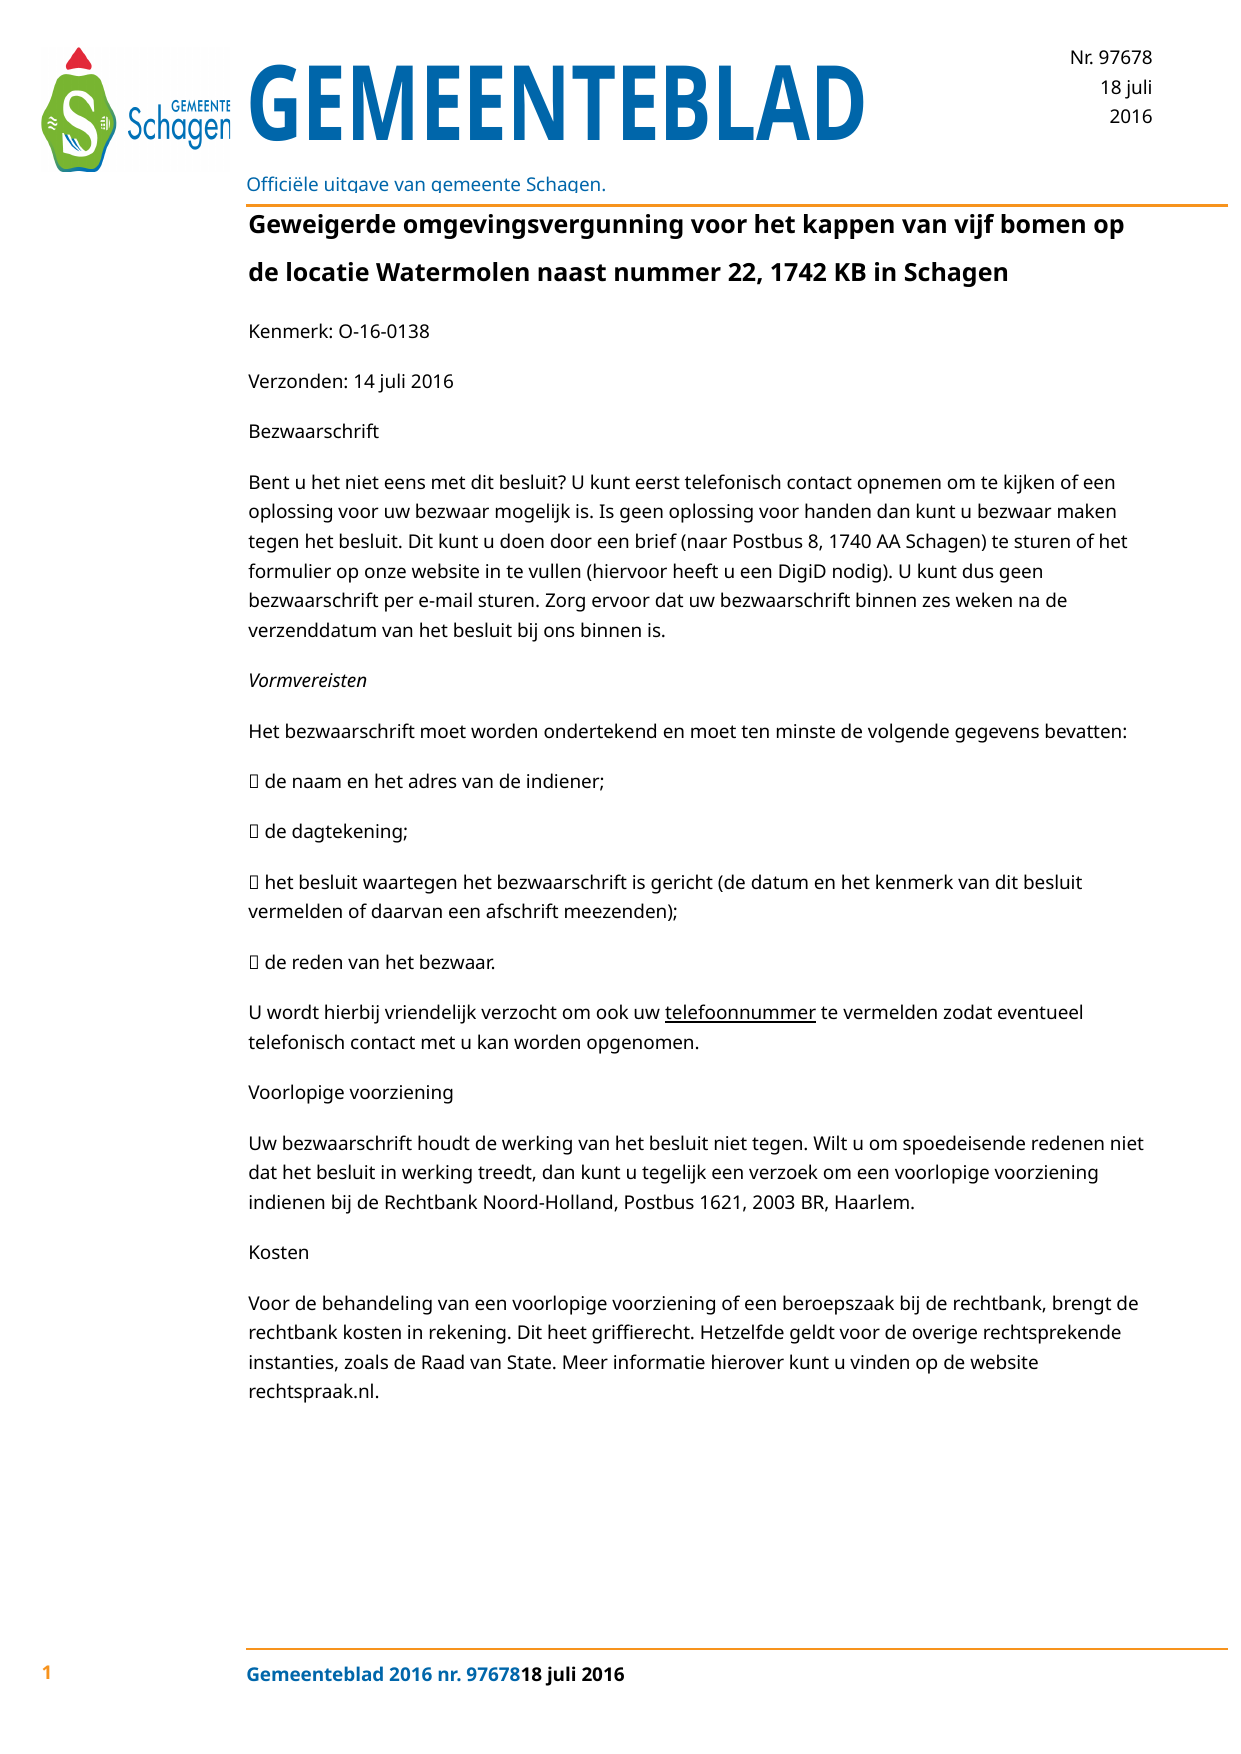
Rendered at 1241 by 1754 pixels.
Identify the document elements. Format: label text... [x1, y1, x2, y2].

text Kosten [248, 1239, 1152, 1265]
text Voorlopige voorziening [248, 1079, 1152, 1105]
text  de naam en het adres van de indiener; [248, 768, 1152, 794]
picture [41, 47, 231, 172]
text  de dagtekening; [248, 819, 1152, 844]
text Bent u het niet eens met dit besluit? U kunt eerst telefonisch contact opnemen om te kijken of een oplossing voor uw bezwaar mogelijk is. Is geen oplossing voor handen dan kunt u bezwaar maken tegen het besluit. Dit kunt u doen door een brief (naar Postbus 8, 1740 AA Schagen) te sturen of het formulier op onze website in te vullen (hiervoor heeft u een DigiD nodig). U kunt dus geen bezwaarschrift per e-mail sturen. Zorg ervoor dat uw bezwaarschrift binnen zes weken na de verzenddatum van het besluit bij ons binnen is. [248, 469, 1152, 643]
text Het bezwaarschrift moet worden ondertekend en moet ten minste de volgende gegevens bevatten: [248, 718, 1152, 744]
text  het besluit waartegen het bezwaarschrift is gericht (de datum en het kenmerk van dit besluit vermelden of daarvan een afschrift meezenden); [248, 869, 1152, 924]
text Verzonden: 14 juli 2016 [248, 368, 1152, 394]
text Geweigerde omgevingsvergunning voor het kappen van vijf bomen op de locatie Watermolen naast nummer 22, 1742 KB in Schagen [248, 207, 1152, 288]
text Voor de behandeling van een voorlopige voorziening of een beroepszaak bij de rechtbank, brengt de rechtbank kosten in rekening. Dit heet griffierecht. Hetzelfde geldt voor de overige rechtsprekende instanties, zoals de Raad van State. Meer informatie hierover kunt u vinden op de website rechtspraak.nl. [248, 1290, 1152, 1404]
text Kenmerk: O-16-0138 [248, 318, 1152, 344]
text Bezwaarschrift [248, 419, 1152, 444]
text Vormvereisten [248, 667, 1152, 693]
text Uw bezwaarschrift houdt de werking van het besluit niet tegen. Wilt u om spoedeisende redenen niet dat het besluit in werking treedt, dan kunt u tegelijk een verzoek om een voorlopige voorziening indienen bij de Rechtbank Noord-Holland, Postbus 1621, 2003 BR, Haarlem. [248, 1130, 1152, 1215]
text U wordt hierbij vriendelijk verzocht om ook uw telefoonnummer te vermelden zodat eventueel telefonisch contact met u kan worden opgenomen. [248, 999, 1152, 1055]
text  de reden van het bezwaar. [248, 949, 1152, 975]
